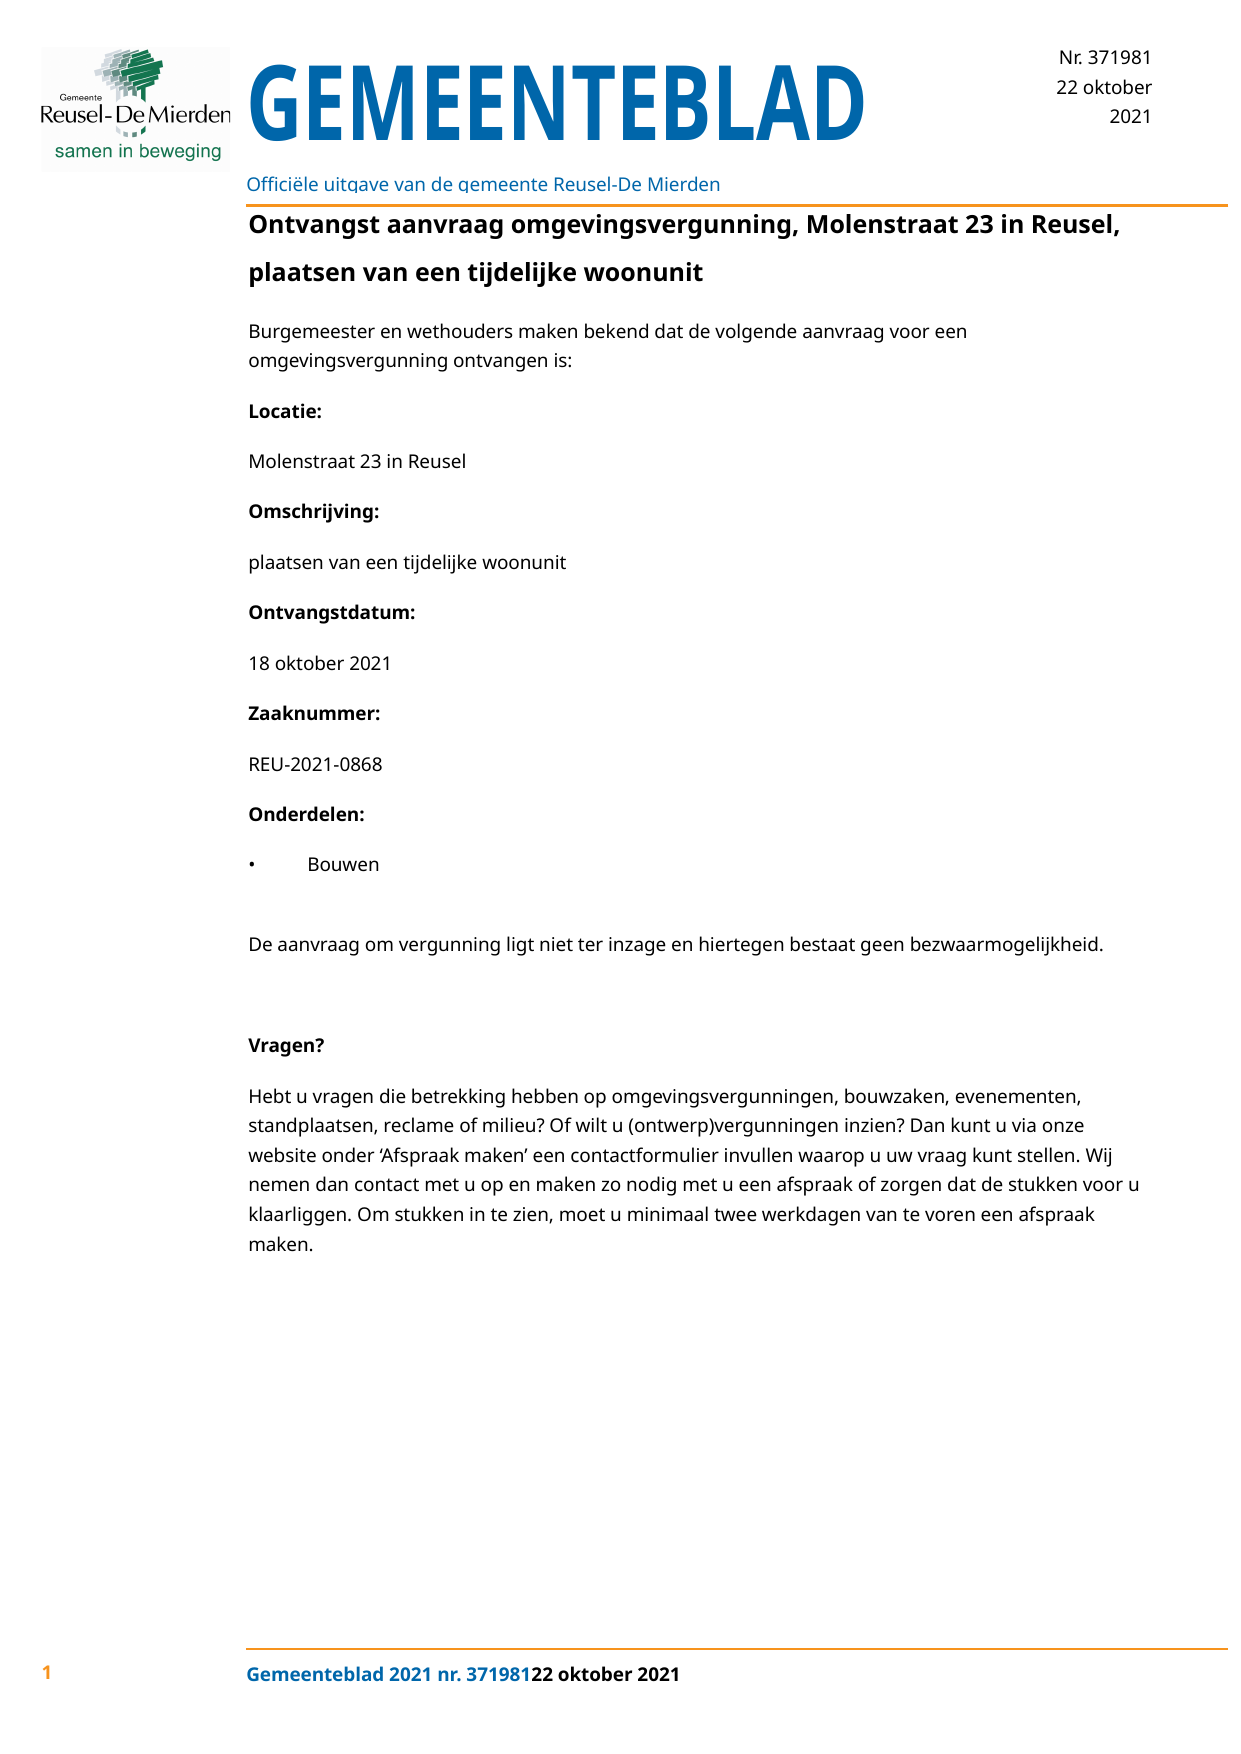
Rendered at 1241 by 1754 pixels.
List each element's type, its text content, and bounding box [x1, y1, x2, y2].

picture [41, 47, 231, 172]
text De aanvraag om vergunning ligt niet ter inzage en hiertegen bestaat geen bezwaarmogelijkheid. [248, 932, 1152, 957]
text Zaaknummer: [248, 700, 1152, 726]
list Bouwen [248, 852, 1152, 877]
text 18 oktober 2021 [248, 650, 1152, 676]
text Ontvangstdatum: [248, 599, 1152, 625]
text Onderdelen: [248, 801, 1152, 827]
text Vragen? [248, 1032, 1152, 1058]
text Hebt u vragen die betrekking hebben op omgevingsvergunningen, bouwzaken, evenementen, standplaatsen, reclame of milieu? Of wilt u (ontwerp)vergunningen inzien? Dan kunt u via onze website onder ‘Afspraak maken’ een contactformulier invullen waarop u uw vraag kunt stellen. Wij nemen dan contact met u op en maken zo nodig met u een afspraak of zorgen dat de stukken voor u klaarliggen. Om stukken in te zien, moet u minimaal twee werkdagen van te voren een afspraak maken. [248, 1083, 1152, 1257]
text Ontvangst aanvraag omgevingsvergunning, Molenstraat 23 in Reusel, plaatsen van een tijdelijke woonunit [248, 207, 1152, 288]
text Locatie: [248, 398, 1152, 424]
text Molenstraat 23 in Reusel [248, 448, 1152, 474]
text Burgemeester en wethouders maken bekend dat de volgende aanvraag voor een omgevingsvergunning ontvangen is: [248, 318, 1152, 373]
text plaatsen van een tijdelijke woonunit [248, 549, 1152, 575]
text Omschrijving: [248, 499, 1152, 524]
text REU-2021-0868 [248, 751, 1152, 777]
